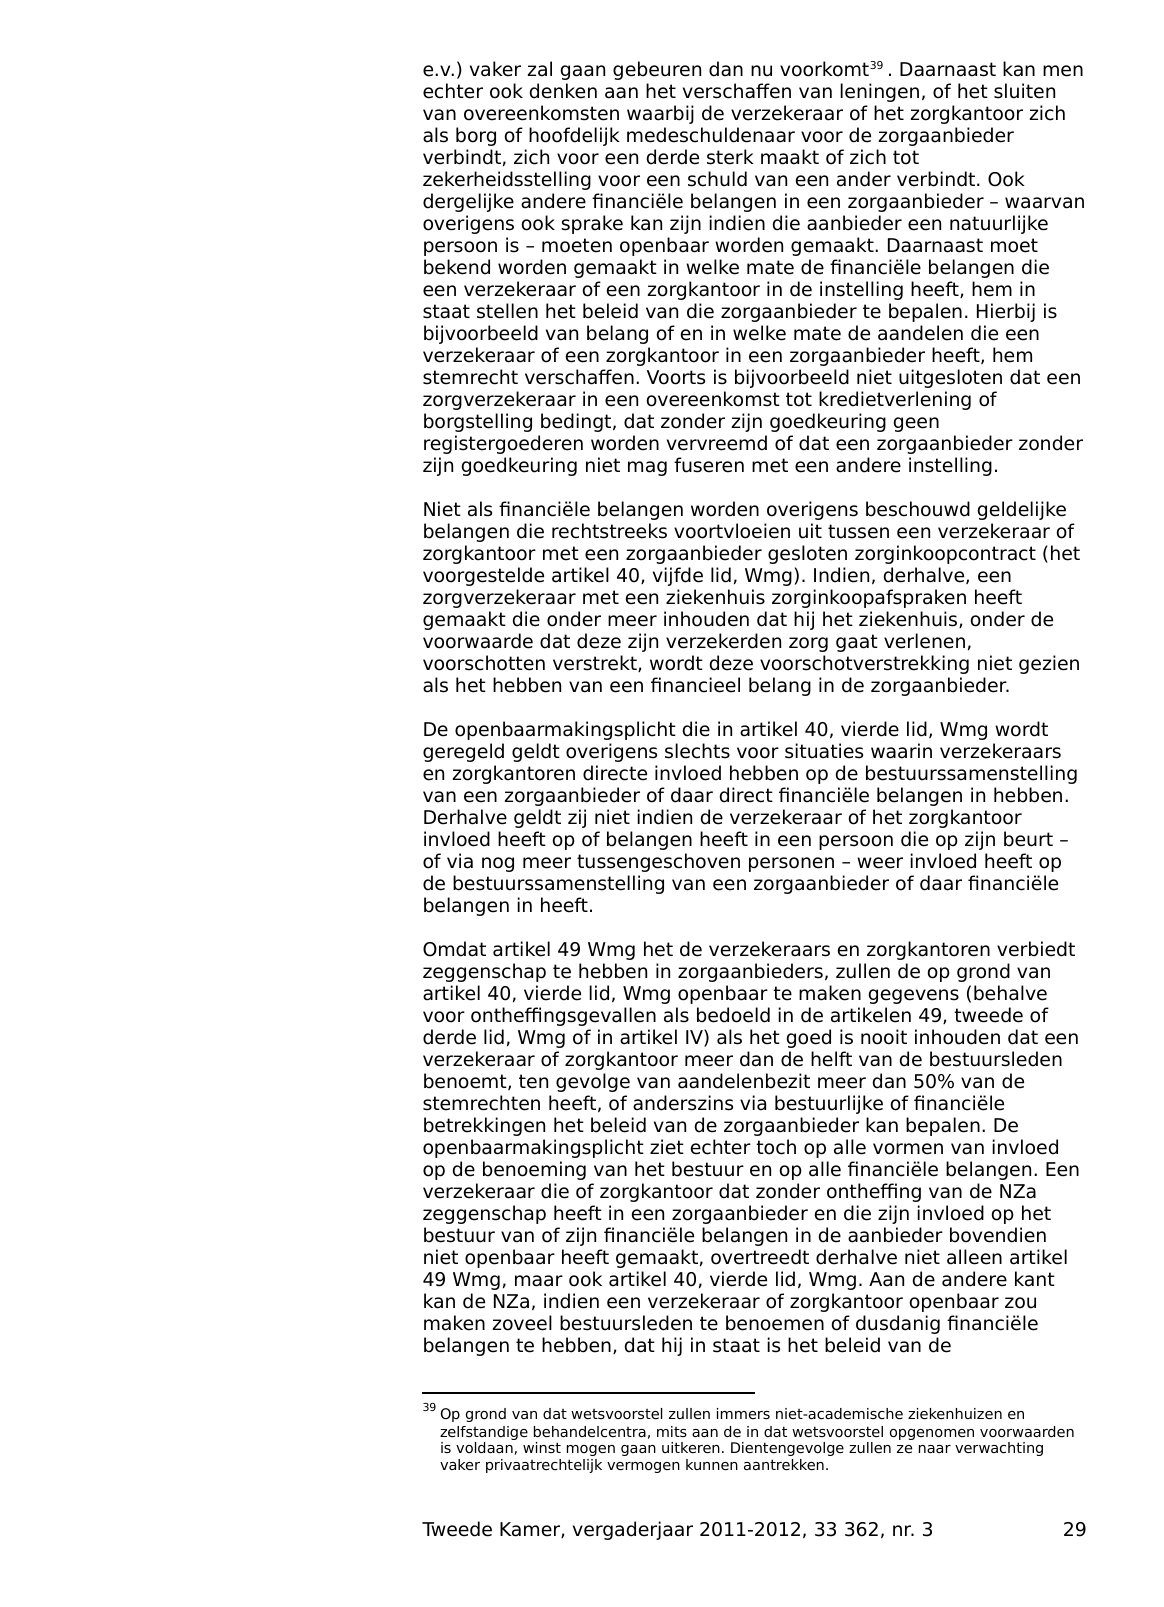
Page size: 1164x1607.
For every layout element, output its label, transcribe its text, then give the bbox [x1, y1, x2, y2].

text Omdat artikel 49 Wmg het de verzekeraars en zorgkantoren verbiedt zeggenschap te hebben in zorgaanbieders, zullen de op grond van artikel 40, vierde lid, Wmg openbaar te maken gegevens (behalve voor ontheffingsgevallen als bedoeld in de artikelen 49, tweede of derde lid, Wmg of in artikel IV) als het goed is nooit inhouden dat een verzekeraar of zorgkantoor meer dan de helft van de bestuursleden benoemt, ten gevolge van aandelenbezit meer dan 50% van de stemrechten heeft, of anderszins via bestuurlijke of financiële betrekkingen het beleid van de zorgaanbieder kan bepalen. De openbaarmakingsplicht ziet echter toch op alle vormen van invloed op de benoeming van het bestuur en op alle financiële belangen. Een verzekeraar die of zorgkantoor dat zonder ontheffing van de NZa zeggenschap heeft in een zorgaanbieder en die zijn invloed op het bestuur van of zijn financiële belangen in de aanbieder bovendien niet openbaar heeft gemaakt, overtreedt derhalve niet alleen artikel 49 Wmg, maar ook artikel 40, vierde lid, Wmg. Aan de andere kant kan de NZa, indien een verzekeraar of zorgkantoor openbaar zou maken zoveel bestuursleden te benoemen of dusdanig financiële belangen te hebben, dat hij in staat is het beleid van de [422, 939, 1087, 1356]
text Op grond van dat wetsvoorstel zullen immers niet-academische ziekenhuizen en zelfstandige behandelcentra, mits aan de in dat wetsvoorstel opgenomen voorwaarden is voldaan, winst mogen gaan uitkeren. Dientengevolge zullen ze naar verwachting vaker privaatrechtelijk vermogen kunnen aantrekken. [422, 1402, 1087, 1474]
text e.v.) vaker zal gaan gebeuren dan nu voorkomt. Daarnaast kan men echter ook denken aan het verschaffen van leningen, of het sluiten van overeenkomsten waarbij de verzekeraar of het zorgkantoor zich als borg of hoofdelijk medeschuldenaar voor de zorgaanbieder verbindt, zich voor een derde sterk maakt of zich tot zekerheidsstelling voor een schuld van een ander verbindt. Ook dergelijke andere financiële belangen in een zorgaanbieder – waarvan overigens ook sprake kan zijn indien die aanbieder een natuurlijke persoon is – moeten openbaar worden gemaakt. Daarnaast moet bekend worden gemaakt in welke mate de financiële belangen die een verzekeraar of een zorgkantoor in de instelling heeft, hem in staat stellen het beleid van die zorgaanbieder te bepalen. Hierbij is bijvoorbeeld van belang of en in welke mate de aandelen die een verzekeraar of een zorgkantoor in een zorgaanbieder heeft, hem stemrecht verschaffen. Voorts is bijvoorbeeld niet uitgesloten dat een zorgverzekeraar in een overeenkomst tot kredietverlening of borgstelling bedingt, dat zonder zijn goedkeuring geen registergoederen worden vervreemd of dat een zorgaanbieder zonder zijn goedkeuring niet mag fuseren met een andere instelling. [422, 59, 1087, 477]
text De openbaarmakingsplicht die in artikel 40, vierde lid, Wmg wordt geregeld geldt overigens slechts voor situaties waarin verzekeraars en zorgkantoren directe invloed hebben op de bestuurssamenstelling van een zorgaanbieder of daar direct financiële belangen in hebben. Derhalve geldt zij niet indien de verzekeraar of het zorgkantoor invloed heeft op of belangen heeft in een persoon die op zijn beurt – of via nog meer tussengeschoven personen – weer invloed heeft op de bestuurssamenstelling van een zorgaanbieder of daar financiële belangen in heeft. [422, 719, 1087, 917]
text Niet als financiële belangen worden overigens beschouwd geldelijke belangen die rechtstreeks voortvloeien uit tussen een verzekeraar of zorgkantoor met een zorgaanbieder gesloten zorginkoopcontract (het voorgestelde artikel 40, vijfde lid, Wmg). Indien, derhalve, een zorgverzekeraar met een ziekenhuis zorginkoopafspraken heeft gemaakt die onder meer inhouden dat hij het ziekenhuis, onder de voorwaarde dat deze zijn verzekerden zorg gaat verlenen, voorschotten verstrekt, wordt deze voorschotverstrekking niet gezien als het hebben van een financieel belang in de zorgaanbieder. [422, 499, 1087, 697]
